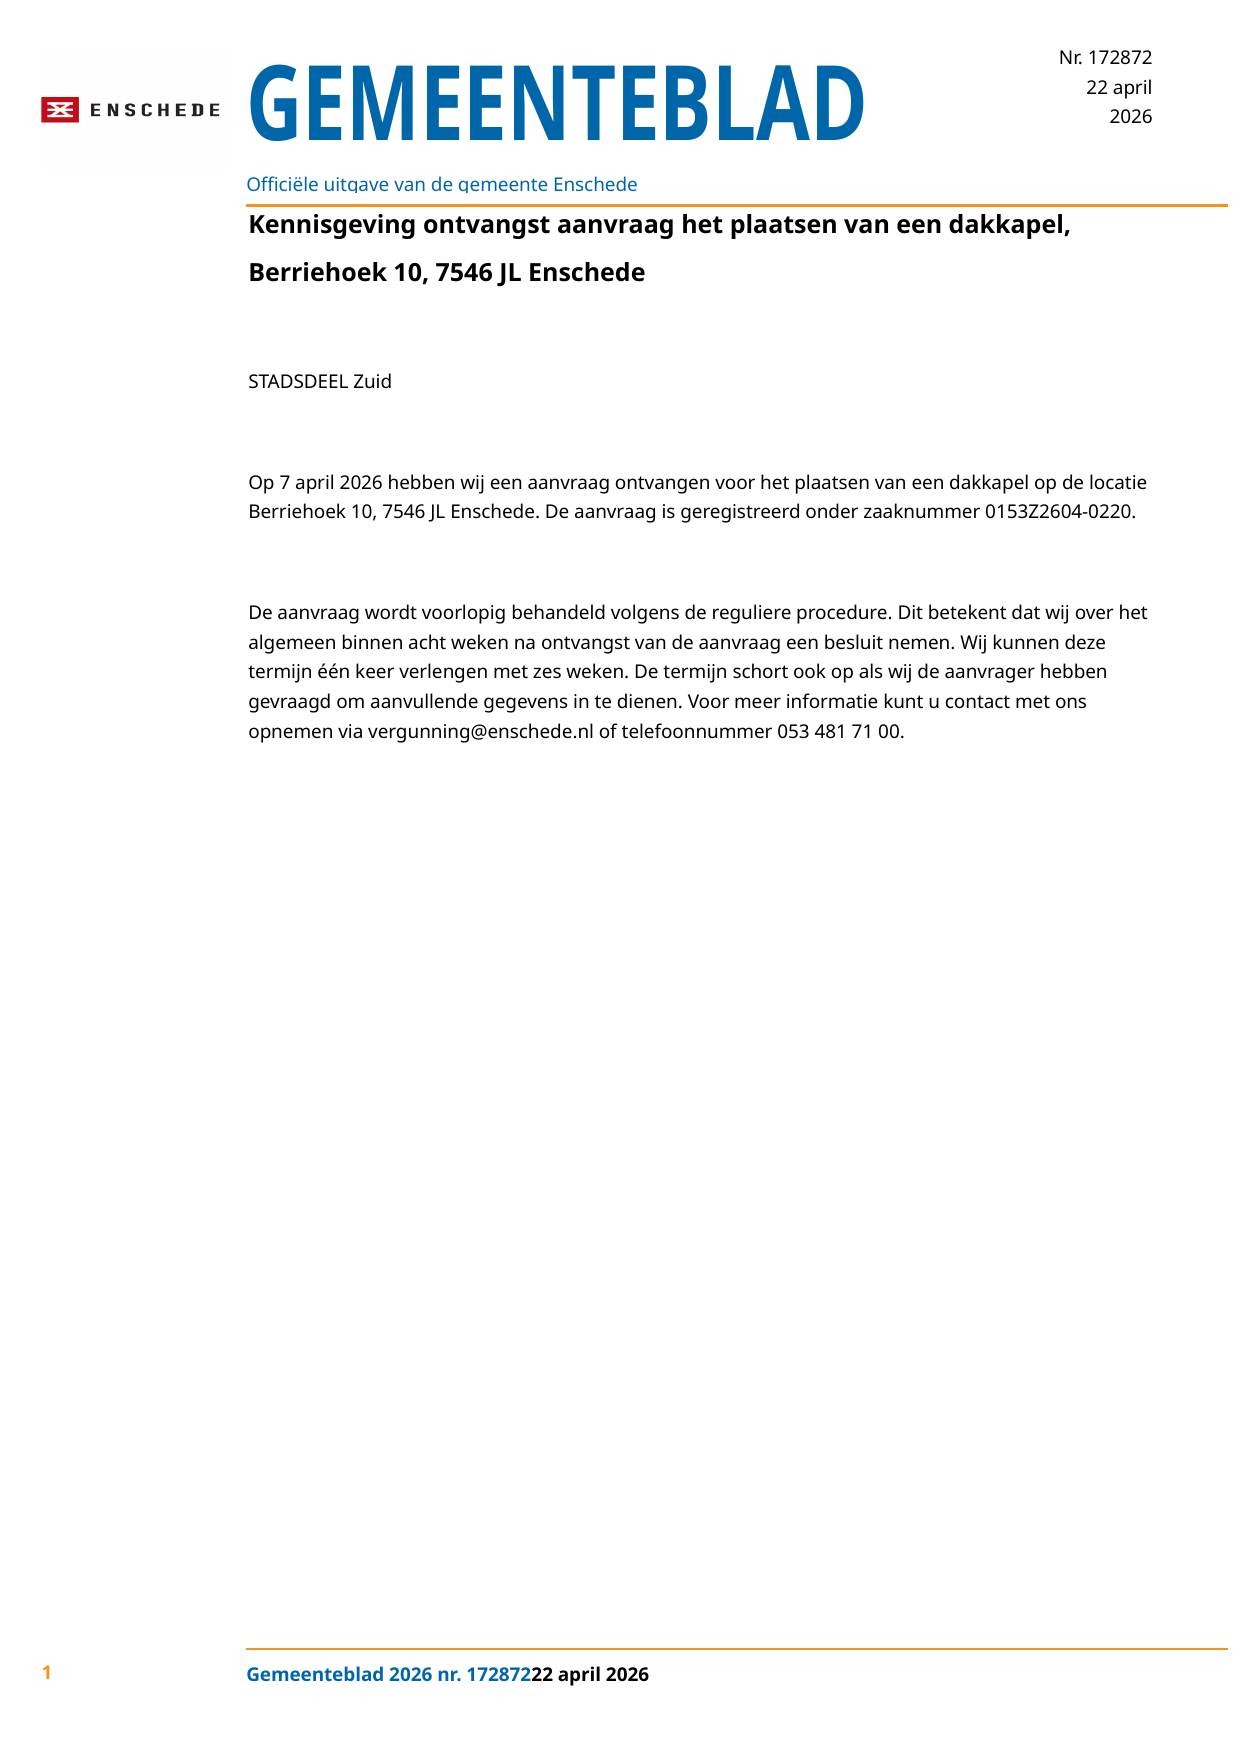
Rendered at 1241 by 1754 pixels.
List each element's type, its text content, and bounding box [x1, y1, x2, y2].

picture [41, 47, 231, 172]
text STADSDEEL Zuid [248, 368, 1152, 394]
text Op 7 april 2026 hebben wij een aanvraag ontvangen voor het plaatsen van een dakkapel op de locatie Berriehoek 10, 7546 JL Enschede. De aanvraag is geregistreerd onder zaaknummer 0153Z2604-0220. [248, 469, 1152, 524]
text De aanvraag wordt voorlopig behandeld volgens de reguliere procedure. Dit betekent dat wij over het algemeen binnen acht weken na ontvangst van de aanvraag een besluit nemen. Wij kunnen deze termijn één keer verlengen met zes weken. De termijn schort ook op als wij de aanvrager hebben gevraagd om aanvullende gegevens in te dienen. Voor meer informatie kunt u contact met ons opnemen via vergunning@enschede.nl of telefoonnummer 053 481 71 00. [248, 599, 1152, 744]
text Kennisgeving ontvangst aanvraag het plaatsen van een dakkapel, Berriehoek 10, 7546 JL Enschede [248, 207, 1152, 288]
